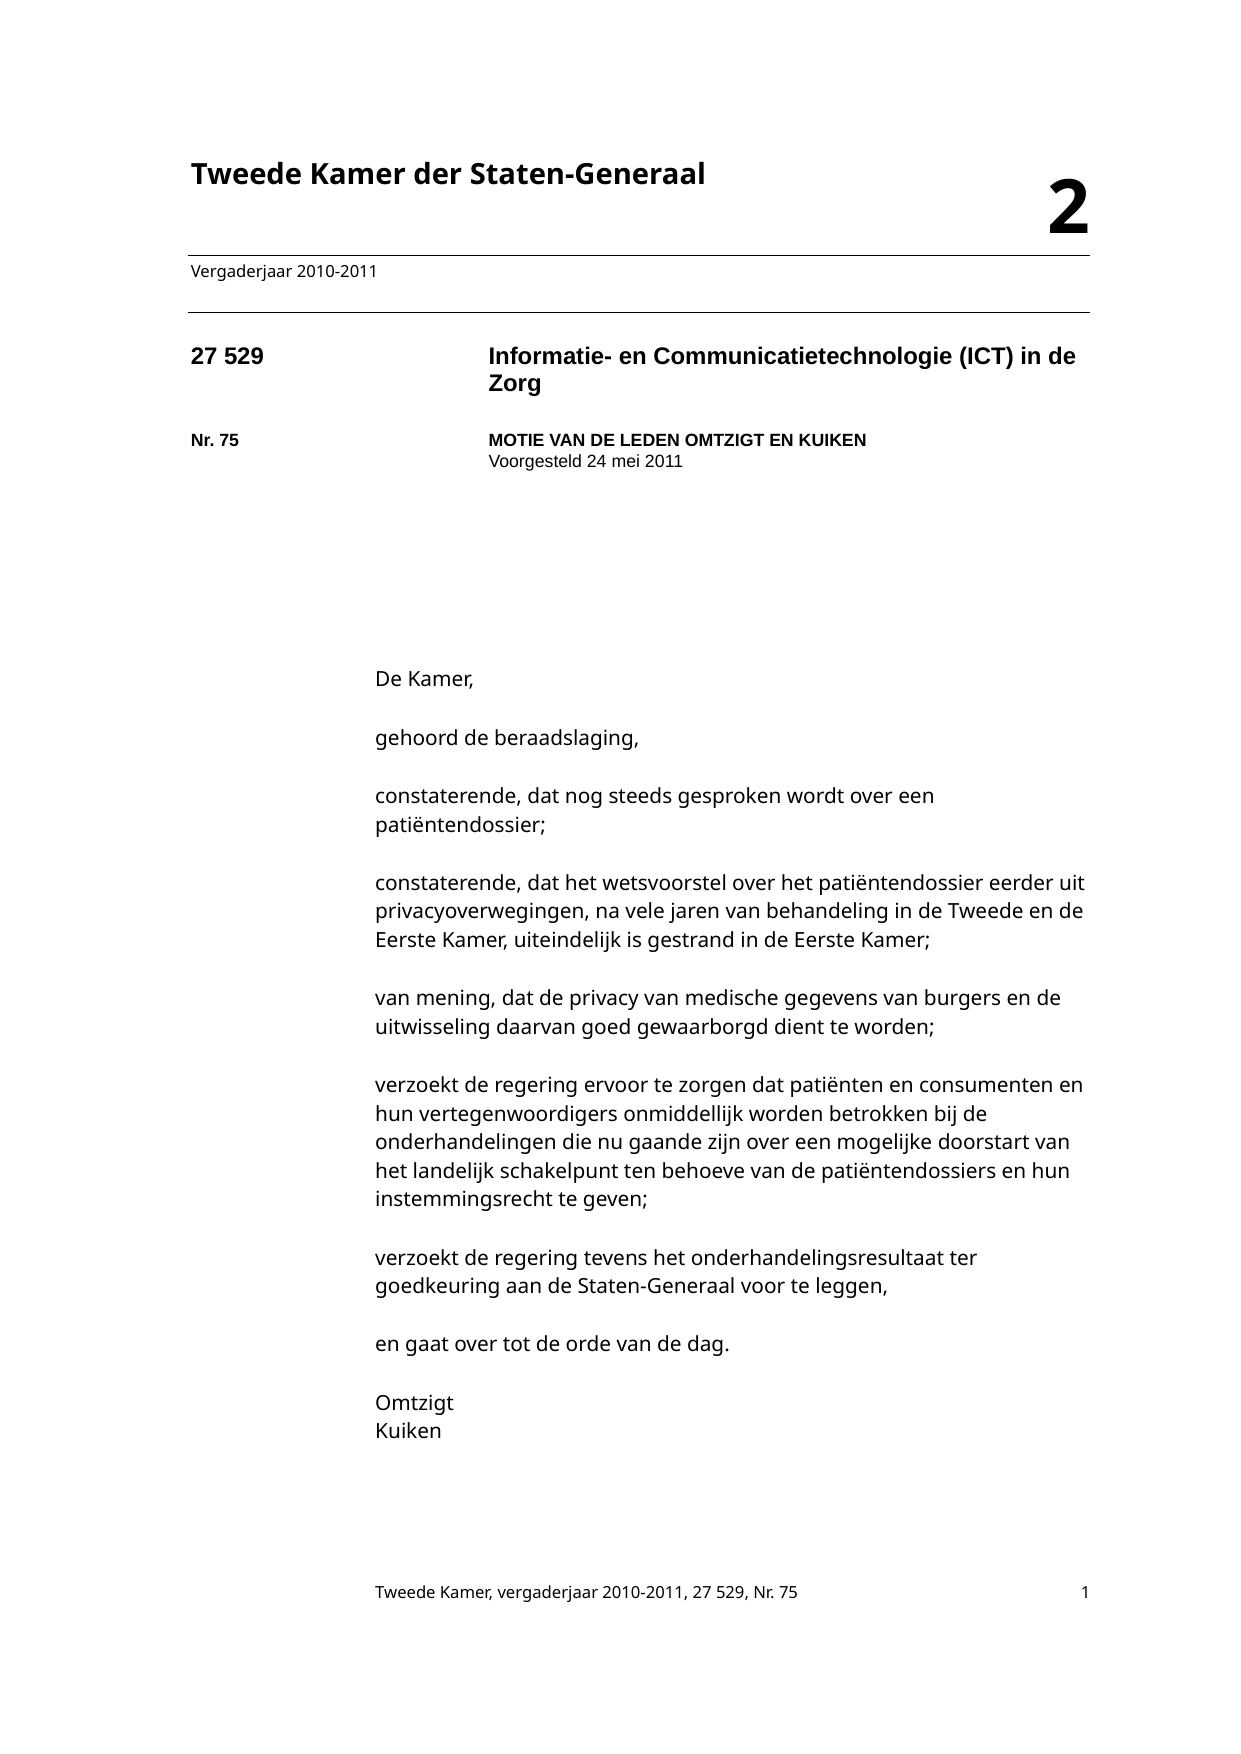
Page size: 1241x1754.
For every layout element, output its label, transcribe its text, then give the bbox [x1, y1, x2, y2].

text verzoekt de regering ervoor te zorgen dat patiënten en consumenten en hun vertegenwoordigers onmiddellijk worden betrokken bij de onderhandelingen die nu gaande zijn over een mogelijke doorstart van het landelijk schakelpunt ten behoeve van de patiëntendossiers en hun instemmingsrecht te geven; [375, 1070, 1090, 1213]
table_cell 27 529 [188, 339, 485, 427]
table_cell [485, 256, 1090, 312]
text constaterende, dat nog steeds gesproken wordt over een patiëntendossier; [375, 781, 1090, 838]
text van mening, dat de privacy van medische gegevens van burgers en de uitwisseling daarvan goed gewaarborgd dient te worden; [375, 983, 1090, 1040]
table_cell Nr. 75 [188, 427, 485, 546]
text verzoekt de regering tevens het onderhandelingsresultaat ter goedkeuring aan de Staten-Generaal voor te leggen, [375, 1243, 1090, 1299]
text Kuiken [375, 1416, 1090, 1445]
text De Kamer, [375, 664, 1090, 693]
table_cell [485, 313, 1090, 339]
text constaterende, dat het wetsvoorstel over het patiëntendossier eerder uit privacyoverwegingen, na vele jaren van behandeling in de Tweede en de Eerste Kamer, uiteindelijk is gestrand in de Eerste Kamer; [375, 868, 1090, 953]
text Omtzigt [375, 1388, 1090, 1416]
table_cell Informatie- en Communicatietechnologie (ICT) in de Zorg [485, 339, 1090, 427]
table_cell MOTIE VAN DE LEDEN OMTZIGT EN KUIKEN Voorgesteld 24 mei 2011 [485, 427, 1090, 546]
table_cell Vergaderjaar 2010-2011 [188, 256, 485, 312]
table_cell [188, 313, 485, 339]
text en gaat over tot de orde van de dag. [375, 1329, 1090, 1358]
text gehoord de beraadslaging, [375, 723, 1090, 751]
table_header Tweede Kamer der Staten-Generaal [188, 150, 909, 255]
table_header 2 [910, 150, 1090, 255]
